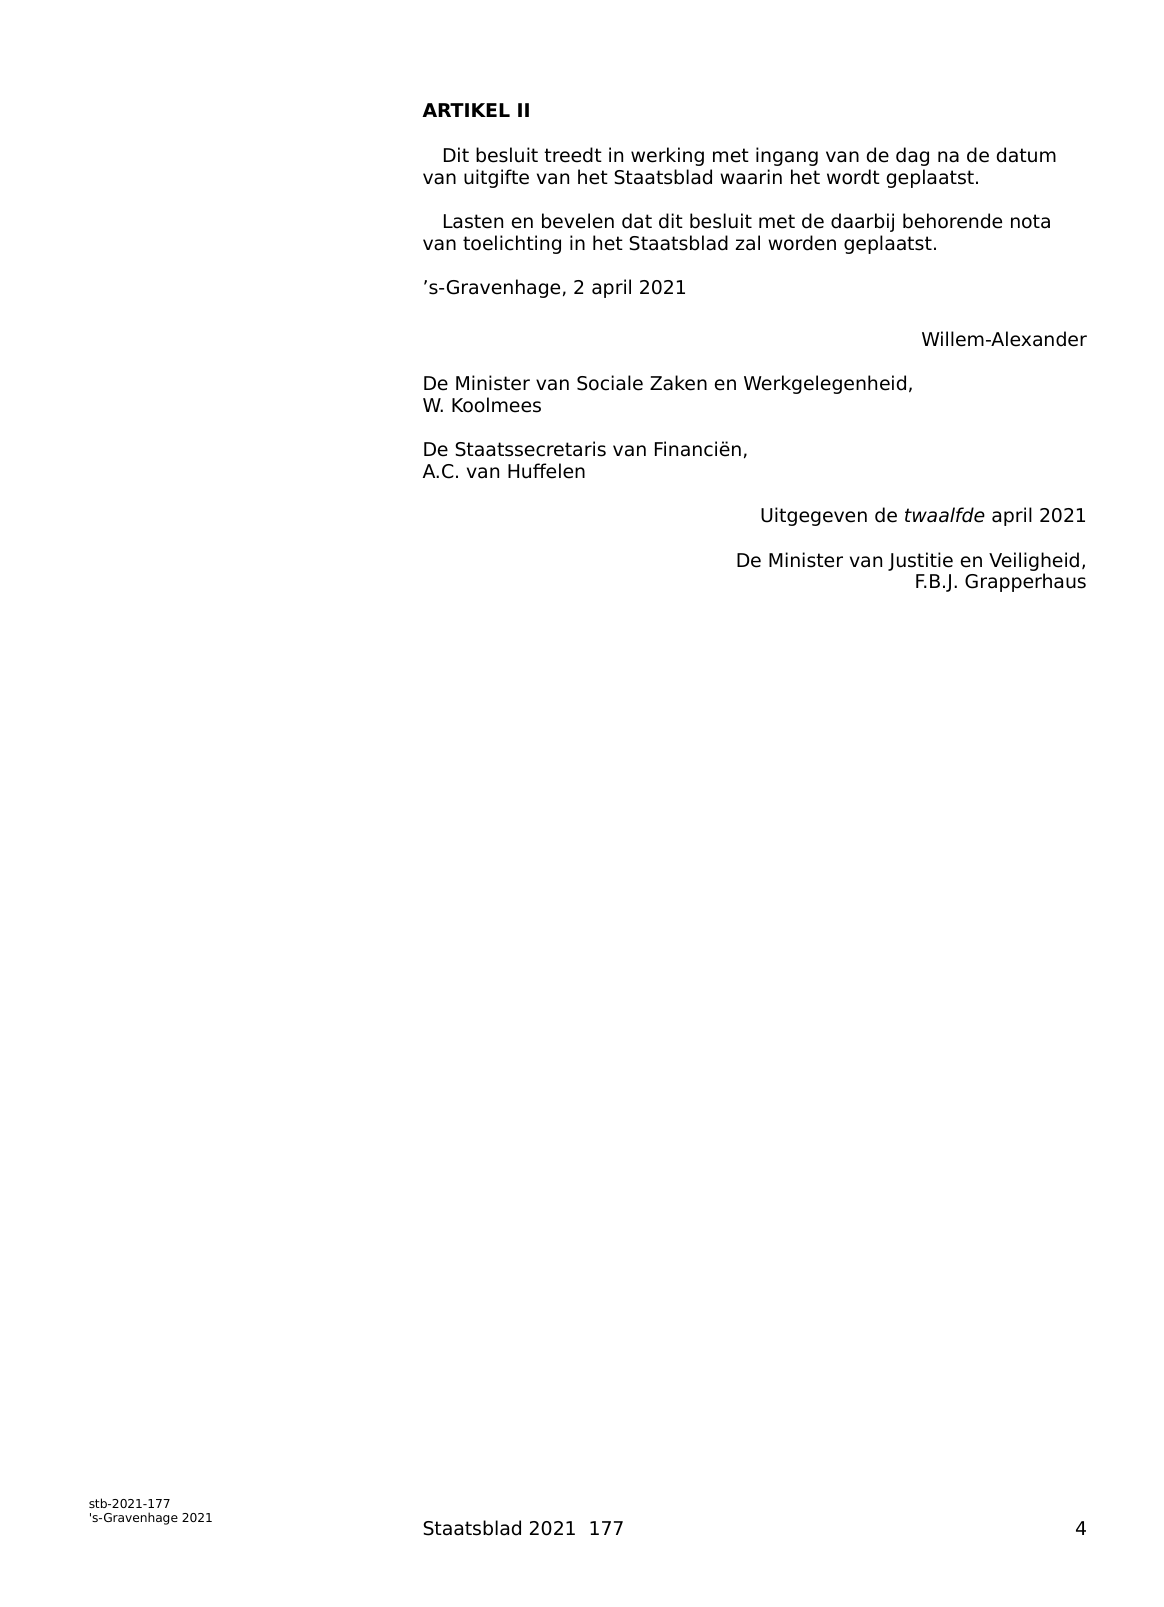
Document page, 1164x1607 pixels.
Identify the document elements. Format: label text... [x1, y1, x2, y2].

text Dit besluit treedt in werking met ingang van de dag na de datum van uitgifte van het Staatsblad waarin het wordt geplaatst. [422, 144, 1087, 188]
text stb-2021-177 [88, 1497, 323, 1511]
subtitle ARTIKEL II [422, 100, 1087, 122]
text Lasten en bevelen dat dit besluit met de daarbij behorende nota van toelichting in het Staatsblad zal worden geplaatst. [422, 211, 1087, 255]
text ’s-Gravenhage, 2 april 2021 [422, 277, 1087, 299]
text 's-Gravenhage 2021 [88, 1511, 323, 1525]
text De Minister van Sociale Zaken en Werkgelegenheid, W. Koolmees [422, 373, 1087, 417]
text Uitgegeven de twaalfde april 2021 [422, 505, 1087, 527]
text De Staatssecretaris van Financiën, A.C. van Huffelen [422, 439, 1087, 483]
text Willem-Alexander [422, 329, 1087, 351]
text De Minister van Justitie en Veiligheid, F.B.J. Grapperhaus [422, 549, 1087, 593]
